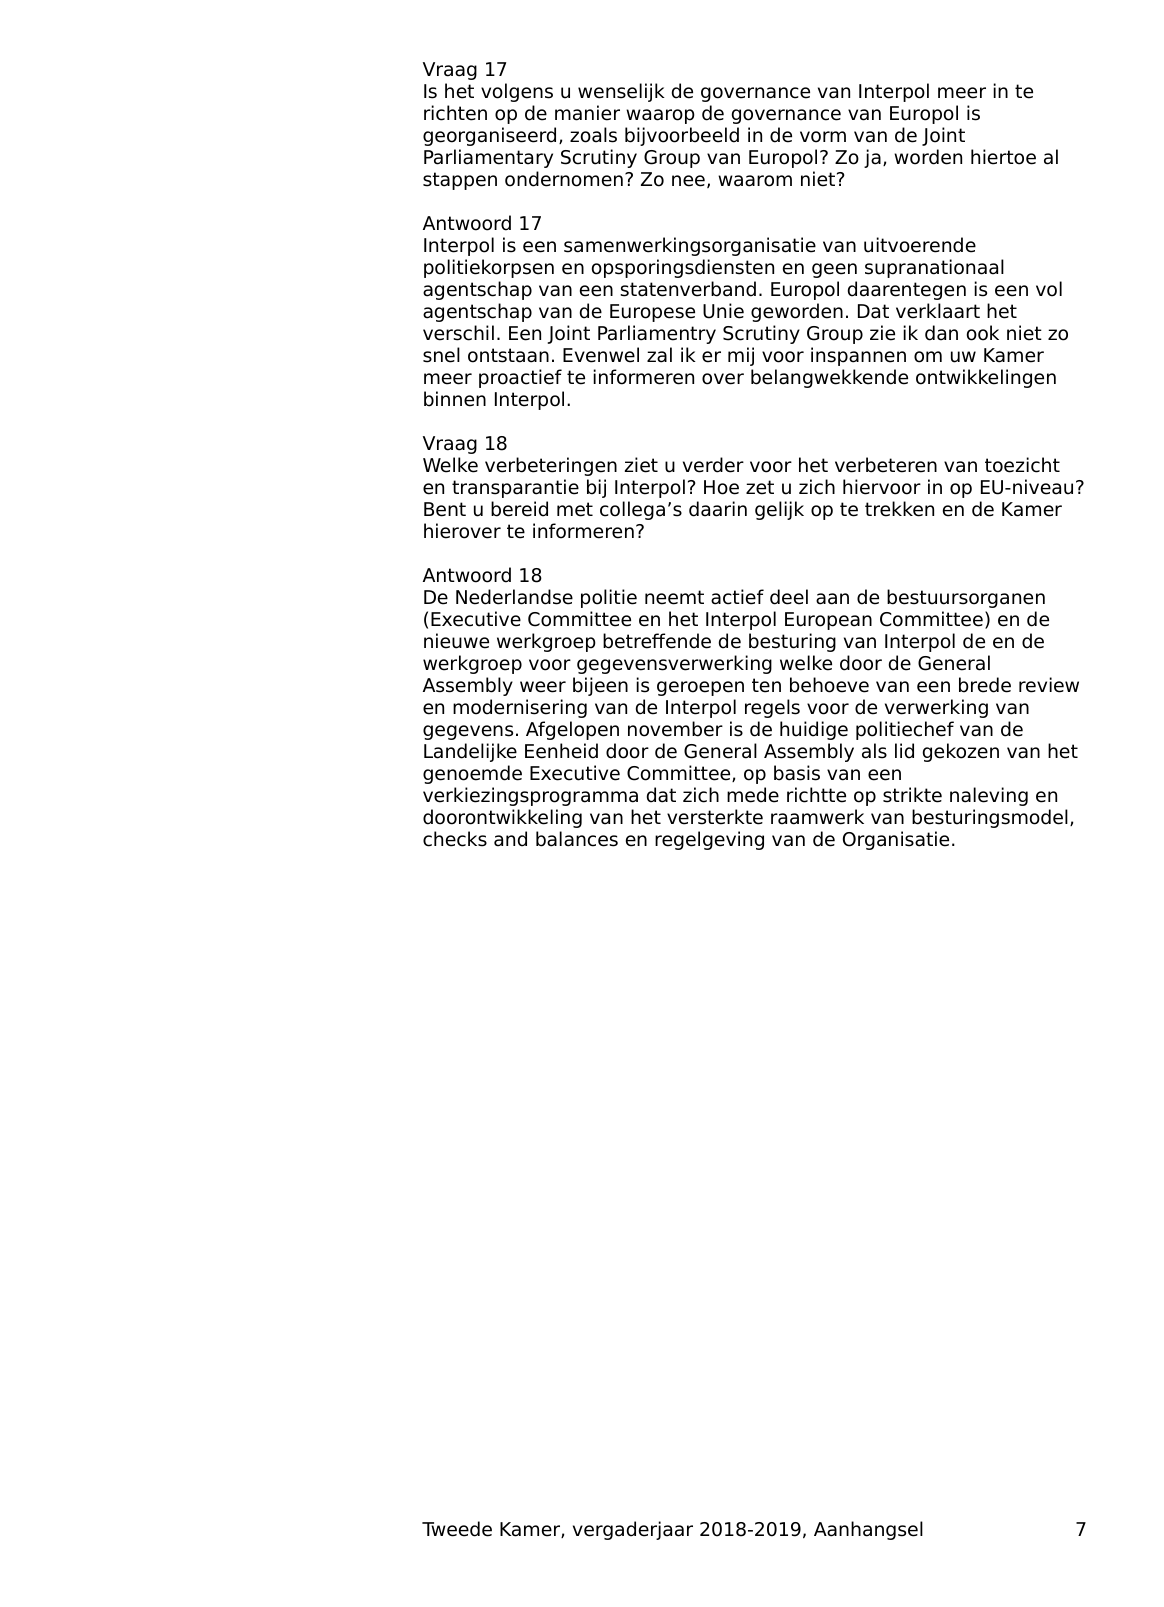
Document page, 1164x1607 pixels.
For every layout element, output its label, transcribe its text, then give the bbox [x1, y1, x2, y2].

text Antwoord 17 [422, 213, 1087, 235]
text De Nederlandse politie neemt actief deel aan de bestuursorganen (Executive Committee en het Interpol European Committee) en de nieuwe werkgroep betreffende de besturing van Interpol de en de werkgroep voor gegevensverwerking welke door de General Assembly weer bijeen is geroepen ten behoeve van een brede review en modernisering van de Interpol regels voor de verwerking van gegevens. Afgelopen november is de huidige politiechef van de Landelijke Eenheid door de General Assembly als lid gekozen van het genoemde Executive Committee, op basis van een verkiezingsprogramma dat zich mede richtte op strikte naleving en doorontwikkeling van het versterkte raamwerk van besturingsmodel, checks and balances en regelgeving van de Organisatie. [422, 587, 1087, 851]
text Vraag 17 [422, 59, 1087, 81]
text Interpol is een samenwerkingsorganisatie van uitvoerende politiekorpsen en opsporingsdiensten en geen supranationaal agentschap van een statenverband. Europol daarentegen is een vol agentschap van de Europese Unie geworden. Dat verklaart het verschil. Een Joint Parliamentry Scrutiny Group zie ik dan ook niet zo snel ontstaan. Evenwel zal ik er mij voor inspannen om uw Kamer meer proactief te informeren over belangwekkende ontwikkelingen binnen Interpol. [422, 235, 1087, 411]
text Vraag 18 [422, 433, 1087, 455]
text Is het volgens u wenselijk de governance van Interpol meer in te richten op de manier waarop de governance van Europol is georganiseerd, zoals bijvoorbeeld in de vorm van de Joint Parliamentary Scrutiny Group van Europol? Zo ja, worden hiertoe al stappen ondernomen? Zo nee, waarom niet? [422, 81, 1087, 191]
text Welke verbeteringen ziet u verder voor het verbeteren van toezicht en transparantie bij Interpol? Hoe zet u zich hiervoor in op EU-niveau? Bent u bereid met collega’s daarin gelijk op te trekken en de Kamer hierover te informeren? [422, 455, 1087, 543]
text Antwoord 18 [422, 565, 1087, 587]
